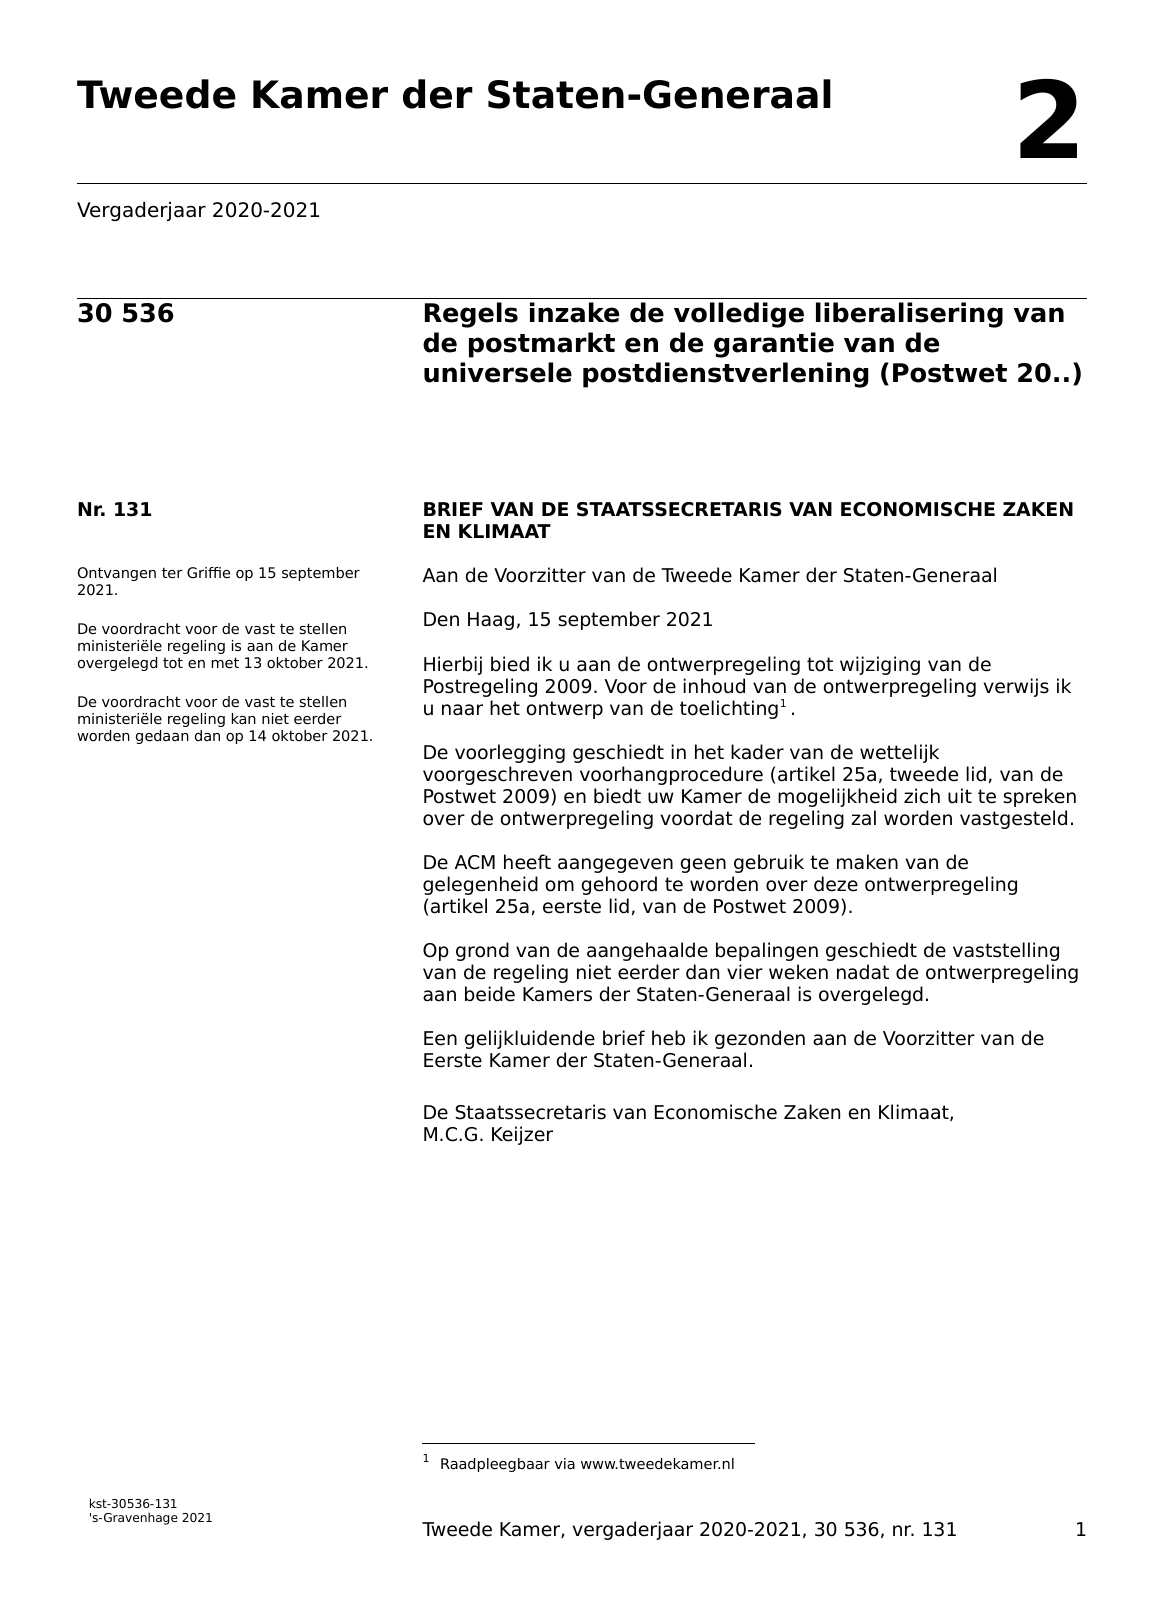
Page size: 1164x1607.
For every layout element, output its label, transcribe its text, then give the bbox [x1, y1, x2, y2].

text Ontvangen ter Griffie op 15 september 2021. [77, 565, 399, 599]
text Aan de Voorzitter van de Tweede Kamer der Staten-Generaal [422, 565, 1087, 587]
text [77, 672, 399, 694]
subtitle Nr. 131 BRIEF VAN DE STAATSSECRETARIS VAN ECONOMISCHE ZAKEN EN KLIMAAT [77, 499, 1087, 543]
text De voordracht voor de vast te stellen ministeriële regeling is aan de Kamer overgelegd tot en met 13 oktober 2021. [77, 621, 399, 672]
text Een gelijkluidende brief heb ik gezonden aan de Voorzitter van de Eerste Kamer der Staten-Generaal. [422, 1028, 1087, 1072]
text Raadpleegbaar via www.tweedekamer.nl [422, 1452, 1087, 1474]
text De Staatssecretaris van Economische Zaken en Klimaat, M.C.G. Keijzer [422, 1102, 1087, 1146]
text De voorlegging geschiedt in het kader van de wettelijk voorgeschreven voorhangprocedure (artikel 25a, tweede lid, van de Postwet 2009) en biedt uw Kamer de mogelijkheid zich uit te spreken over de ontwerpregeling voordat de regeling zal worden vastgesteld. [422, 742, 1087, 829]
text De voordracht voor de vast te stellen ministeriële regeling kan niet eerder worden gedaan dan op 14 oktober 2021. [77, 694, 399, 744]
text [77, 599, 399, 621]
text Op grond van de aangehaalde bepalingen geschiedt de vaststelling van de regeling niet eerder dan vier weken nadat de ontwerpregeling aan beide Kamers der Staten-Generaal is overgelegd. [422, 940, 1087, 1006]
text kst-30536-131 [88, 1497, 323, 1511]
text Hierbij bied ik u aan de ontwerpregeling tot wijziging van de Postregeling 2009. Voor de inhoud van de ontwerpregeling verwijs ik u naar het ontwerp van de toelichting. [422, 653, 1087, 719]
table_header 2 [886, 59, 1087, 183]
text 's-Gravenhage 2021 [88, 1511, 323, 1525]
table_cell Vergaderjaar 2020-2021 [77, 184, 1087, 298]
table_header Tweede Kamer der Staten-Generaal [77, 59, 886, 183]
subtitle 30 536 Regels inzake de volledige liberalisering van de postmarkt en de garantie van de universele postdienstverlening (Postwet 20..) [77, 299, 1087, 388]
text Den Haag, 15 september 2021 [422, 609, 1087, 631]
text De ACM heeft aangegeven geen gebruik te maken van de gelegenheid om gehoord te worden over deze ontwerpregeling (artikel 25a, eerste lid, van de Postwet 2009). [422, 852, 1087, 918]
